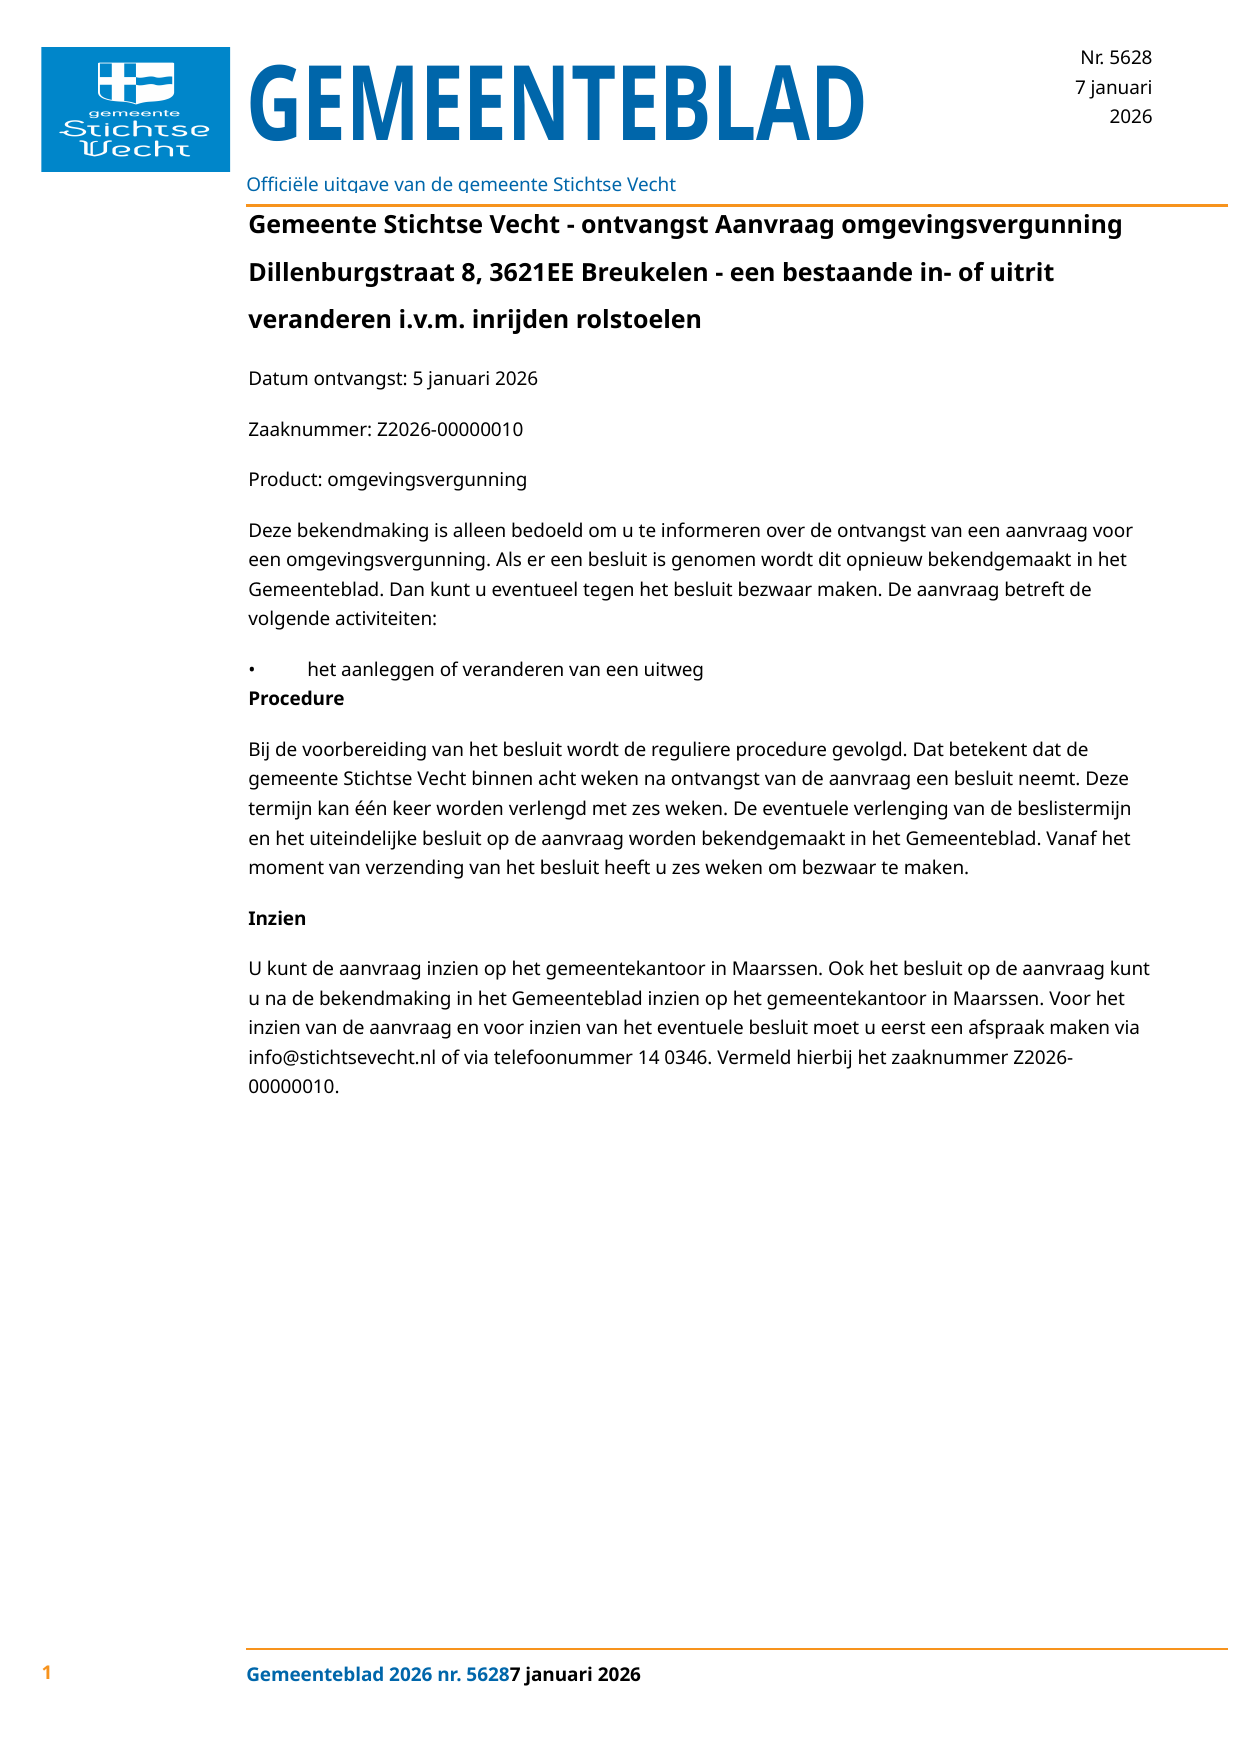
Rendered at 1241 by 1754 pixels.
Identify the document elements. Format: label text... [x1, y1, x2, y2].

text Gemeente Stichtse Vecht - ontvangst Aanvraag omgevingsvergunning Dillenburgstraat 8, 3621EE Breukelen - een bestaande in- of uitrit veranderen i.v.m. inrijden rolstoelen [248, 207, 1152, 336]
text Inzien [248, 905, 1152, 930]
text U kunt de aanvraag inzien op het gemeentekantoor in Maarssen. Ook het besluit op de aanvraag kunt u na de bekendmaking in het Gemeenteblad inzien op het gemeentekantoor in Maarssen. Voor het inzien van de aanvraag en voor inzien van het eventuele besluit moet u eerst een afspraak maken via info@stichtsevecht.nl of via telefoonummer 14 0346. Vermeld hierbij het zaaknummer Z2026-00000010. [248, 955, 1152, 1099]
picture [137, 63, 174, 103]
text Procedure [248, 686, 1152, 711]
text Zaaknummer: Z2026-00000010 [248, 416, 1152, 442]
text Bij de voorbereiding van het besluit wordt de reguliere procedure gevolgd. Dat betekent dat de gemeente Stichtse Vecht binnen acht weken na ontvangst van de aanvraag een besluit neemt. Deze termijn kan één keer worden verlengd met zes weken. De eventuele verlenging van de beslistermijn en het uiteindelijke besluit op de aanvraag worden bekendgemaakt in het Gemeenteblad. Vanaf het moment van verzending van het besluit heeft u zes weken om bezwaar te maken. [248, 736, 1152, 880]
text Datum ontvangst: 5 januari 2026 [248, 366, 1152, 391]
text Deze bekendmaking is alleen bedoeld om u te informeren over de ontvangst van een aanvraag voor een omgevingsvergunning. Als er een besluit is genomen wordt dit opnieuw bekendgemaakt in het Gemeenteblad. Dan kunt u eventueel tegen het besluit bezwaar maken. De aanvraag betreft de volgende activiteiten: [248, 517, 1152, 631]
list het aanleggen of veranderen van een uitweg [248, 656, 1152, 682]
picture [99, 63, 135, 101]
text Product: omgevingsvergunning [248, 466, 1152, 492]
